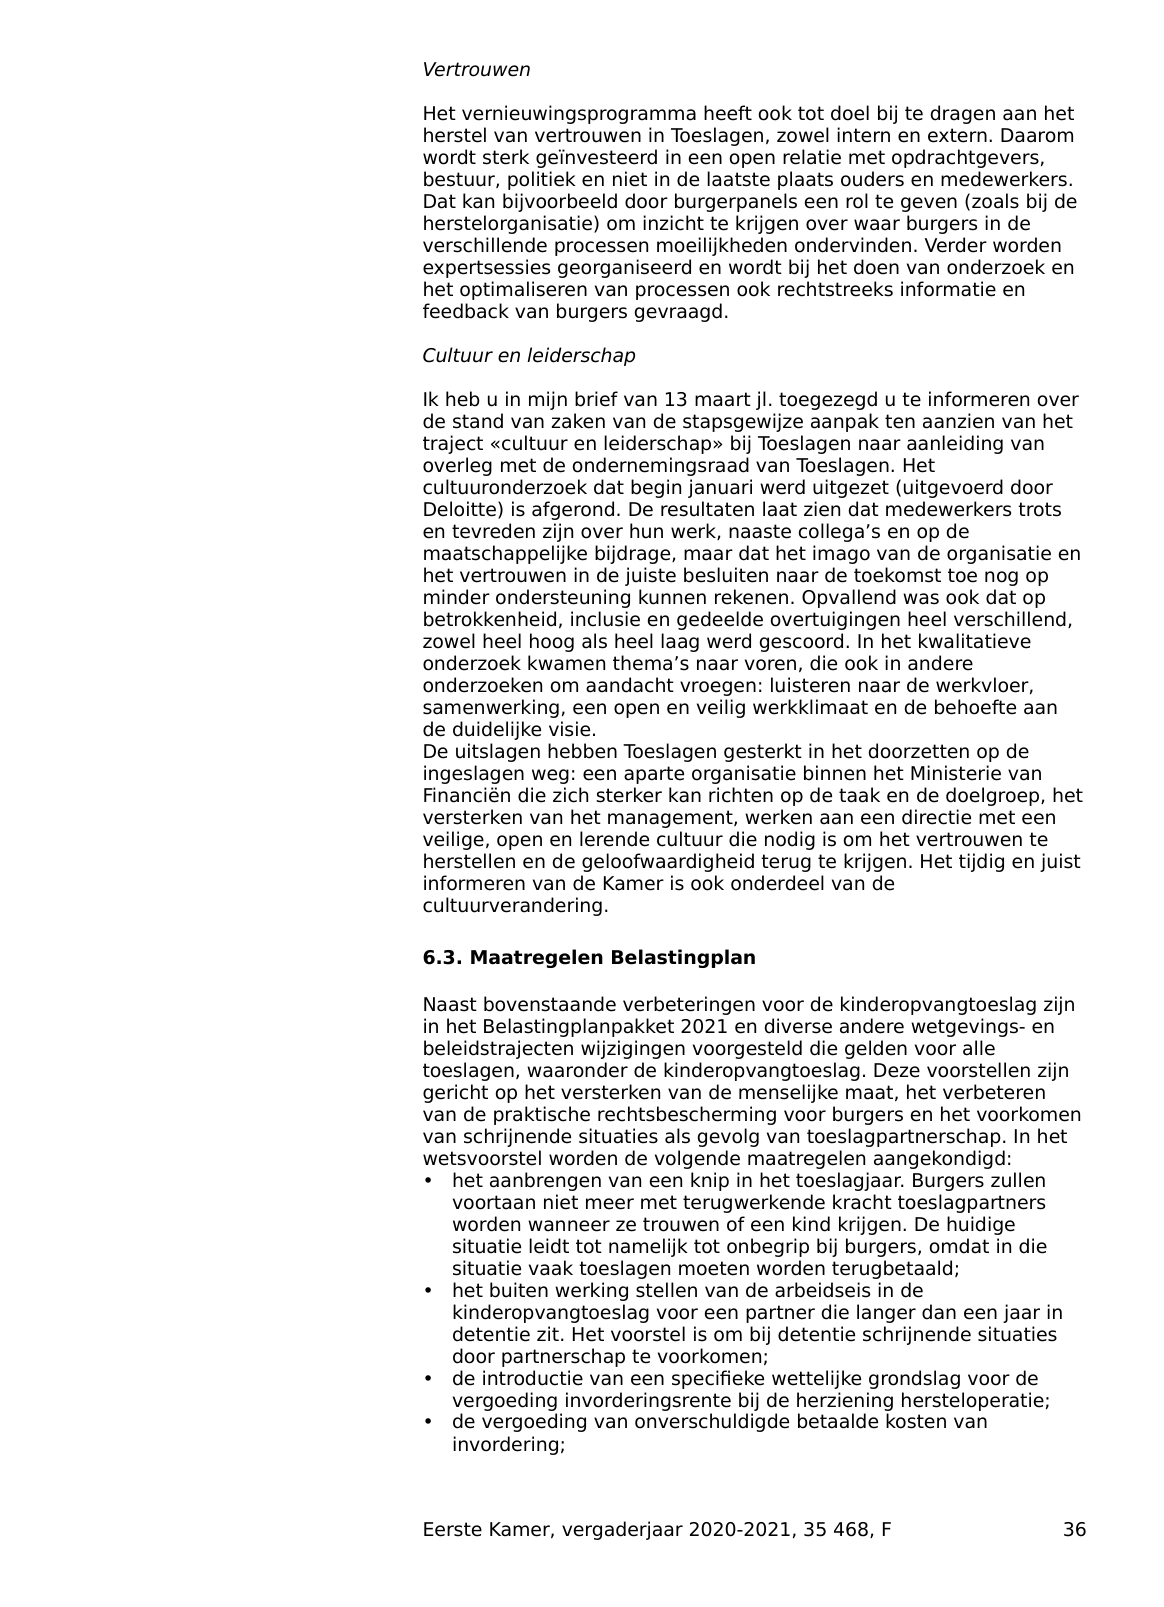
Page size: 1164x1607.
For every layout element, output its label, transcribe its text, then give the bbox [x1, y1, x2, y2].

subtitle 6.3. Maatregelen Belastingplan [422, 947, 1087, 969]
text Naast bovenstaande verbeteringen voor de kinderopvangtoeslag zijn in het Belastingplanpakket 2021 en diverse andere wetgevings- en beleidstrajecten wijzigingen voorgesteld die gelden voor alle toeslagen, waaronder de kinderopvangtoeslag. Deze voorstellen zijn gericht op het versterken van de menselijke maat, het verbeteren van de praktische rechtsbescherming voor burgers en het voorkomen van schrijnende situaties als gevolg van toeslagpartnerschap. In het wetsvoorstel worden de volgende maatregelen aangekondigd: [422, 994, 1087, 1170]
subtitle Vertrouwen [422, 59, 1087, 81]
text • het buiten werking stellen van de arbeidseis in de kinderopvangtoeslag voor een partner die langer dan een jaar in detentie zit. Het voorstel is om bij detentie schrijnende situaties door partnerschap te voorkomen; [422, 1279, 1087, 1367]
text De uitslagen hebben Toeslagen gesterkt in het doorzetten op de ingeslagen weg: een aparte organisatie binnen het Ministerie van Financiën die zich sterker kan richten op de taak en de doelgroep, het versterken van het management, werken aan een directie met een veilige, open en lerende cultuur die nodig is om het vertrouwen te herstellen en de geloofwaardigheid terug te krijgen. Het tijdig en juist informeren van de Kamer is ook onderdeel van de cultuurverandering. [422, 741, 1087, 917]
text • de vergoeding van onverschuldigde betaalde kosten van invordering; [422, 1411, 1087, 1455]
text • de introductie van een specifieke wettelijke grondslag voor de vergoeding invorderingsrente bij de herziening hersteloperatie; [422, 1367, 1087, 1411]
subtitle Cultuur en leiderschap [422, 345, 1087, 367]
text Het vernieuwingsprogramma heeft ook tot doel bij te dragen aan het herstel van vertrouwen in Toeslagen, zowel intern en extern. Daarom wordt sterk geïnvesteerd in een open relatie met opdrachtgevers, bestuur, politiek en niet in de laatste plaats ouders en medewerkers. Dat kan bijvoorbeeld door burgerpanels een rol te geven (zoals bij de herstelorganisatie) om inzicht te krijgen over waar burgers in de verschillende processen moeilijkheden ondervinden. Verder worden expertsessies georganiseerd en wordt bij het doen van onderzoek en het optimaliseren van processen ook rechtstreeks informatie en feedback van burgers gevraagd. [422, 103, 1087, 323]
text Ik heb u in mijn brief van 13 maart jl. toegezegd u te informeren over de stand van zaken van de stapsgewijze aanpak ten aanzien van het traject «cultuur en leiderschap» bij Toeslagen naar aanleiding van overleg met de ondernemingsraad van Toeslagen. Het cultuuronderzoek dat begin januari werd uitgezet (uitgevoerd door Deloitte) is afgerond. De resultaten laat zien dat medewerkers trots en tevreden zijn over hun werk, naaste collega’s en op de maatschappelijke bijdrage, maar dat het imago van de organisatie en het vertrouwen in de juiste besluiten naar de toekomst toe nog op minder ondersteuning kunnen rekenen. Opvallend was ook dat op betrokkenheid, inclusie en gedeelde overtuigingen heel verschillend, zowel heel hoog als heel laag werd gescoord. In het kwalitatieve onderzoek kwamen thema’s naar voren, die ook in andere onderzoeken om aandacht vroegen: luisteren naar de werkvloer, samenwerking, een open en veilig werkklimaat en de behoefte aan de duidelijke visie. [422, 389, 1087, 741]
text • het aanbrengen van een knip in het toeslagjaar. Burgers zullen voortaan niet meer met terugwerkende kracht toeslagpartners worden wanneer ze trouwen of een kind krijgen. De huidige situatie leidt tot namelijk tot onbegrip bij burgers, omdat in die situatie vaak toeslagen moeten worden terugbetaald; [422, 1170, 1087, 1279]
